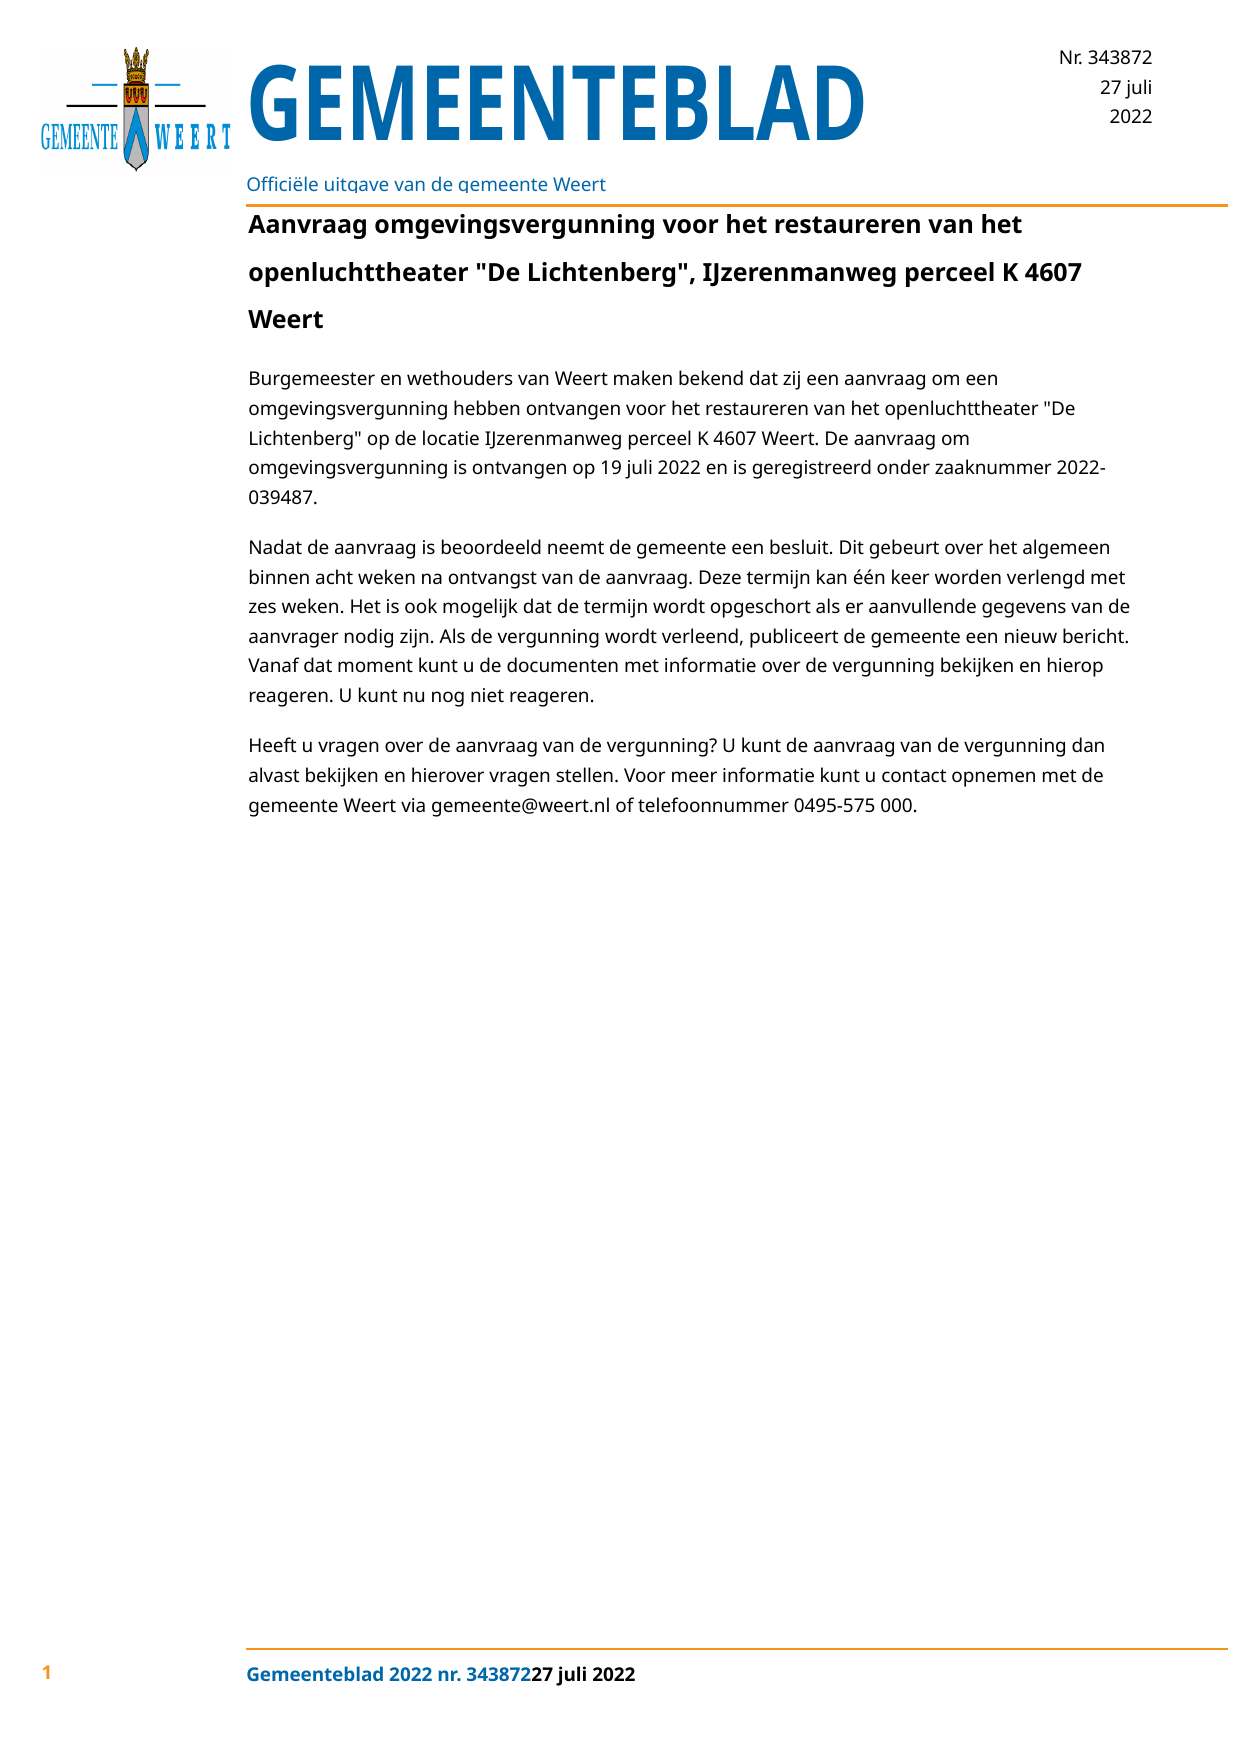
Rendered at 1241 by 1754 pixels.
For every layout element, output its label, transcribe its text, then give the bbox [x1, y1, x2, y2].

text Heeft u vragen over de aanvraag van de vergunning? U kunt de aanvraag van de vergunning dan alvast bekijken en hierover vragen stellen. Voor meer informatie kunt u contact opnemen met de gemeente Weert via gemeente@weert.nl of telefoonnummer 0495-575 000. [248, 733, 1152, 817]
text Aanvraag omgevingsvergunning voor het restaureren van het openluchttheater "De Lichtenberg", IJzerenmanweg perceel K 4607 Weert [248, 207, 1152, 336]
text Nadat de aanvraag is beoordeeld neemt de gemeente een besluit. Dit gebeurt over het algemeen binnen acht weken na ontvangst van de aanvraag. Deze termijn kan één keer worden verlengd met zes weken. Het is ook mogelijk dat de termijn wordt opgeschort als er aanvullende gegevens van de aanvrager nodig zijn. Als de vergunning wordt verleend, publiceert de gemeente een nieuw bericht. Vanaf dat moment kunt u de documenten met informatie over de vergunning bekijken en hierop reageren. U kunt nu nog niet reageren. [248, 534, 1152, 708]
text Burgemeester en wethouders van Weert maken bekend dat zij een aanvraag om een omgevingsvergunning hebben ontvangen voor het restaureren van het openluchttheater "De Lichtenberg" op de locatie IJzerenmanweg perceel K 4607 Weert. De aanvraag om omgevingsvergunning is ontvangen op 19 juli 2022 en is geregistreerd onder zaaknummer 2022-039487. [248, 366, 1152, 509]
picture [41, 47, 231, 172]
